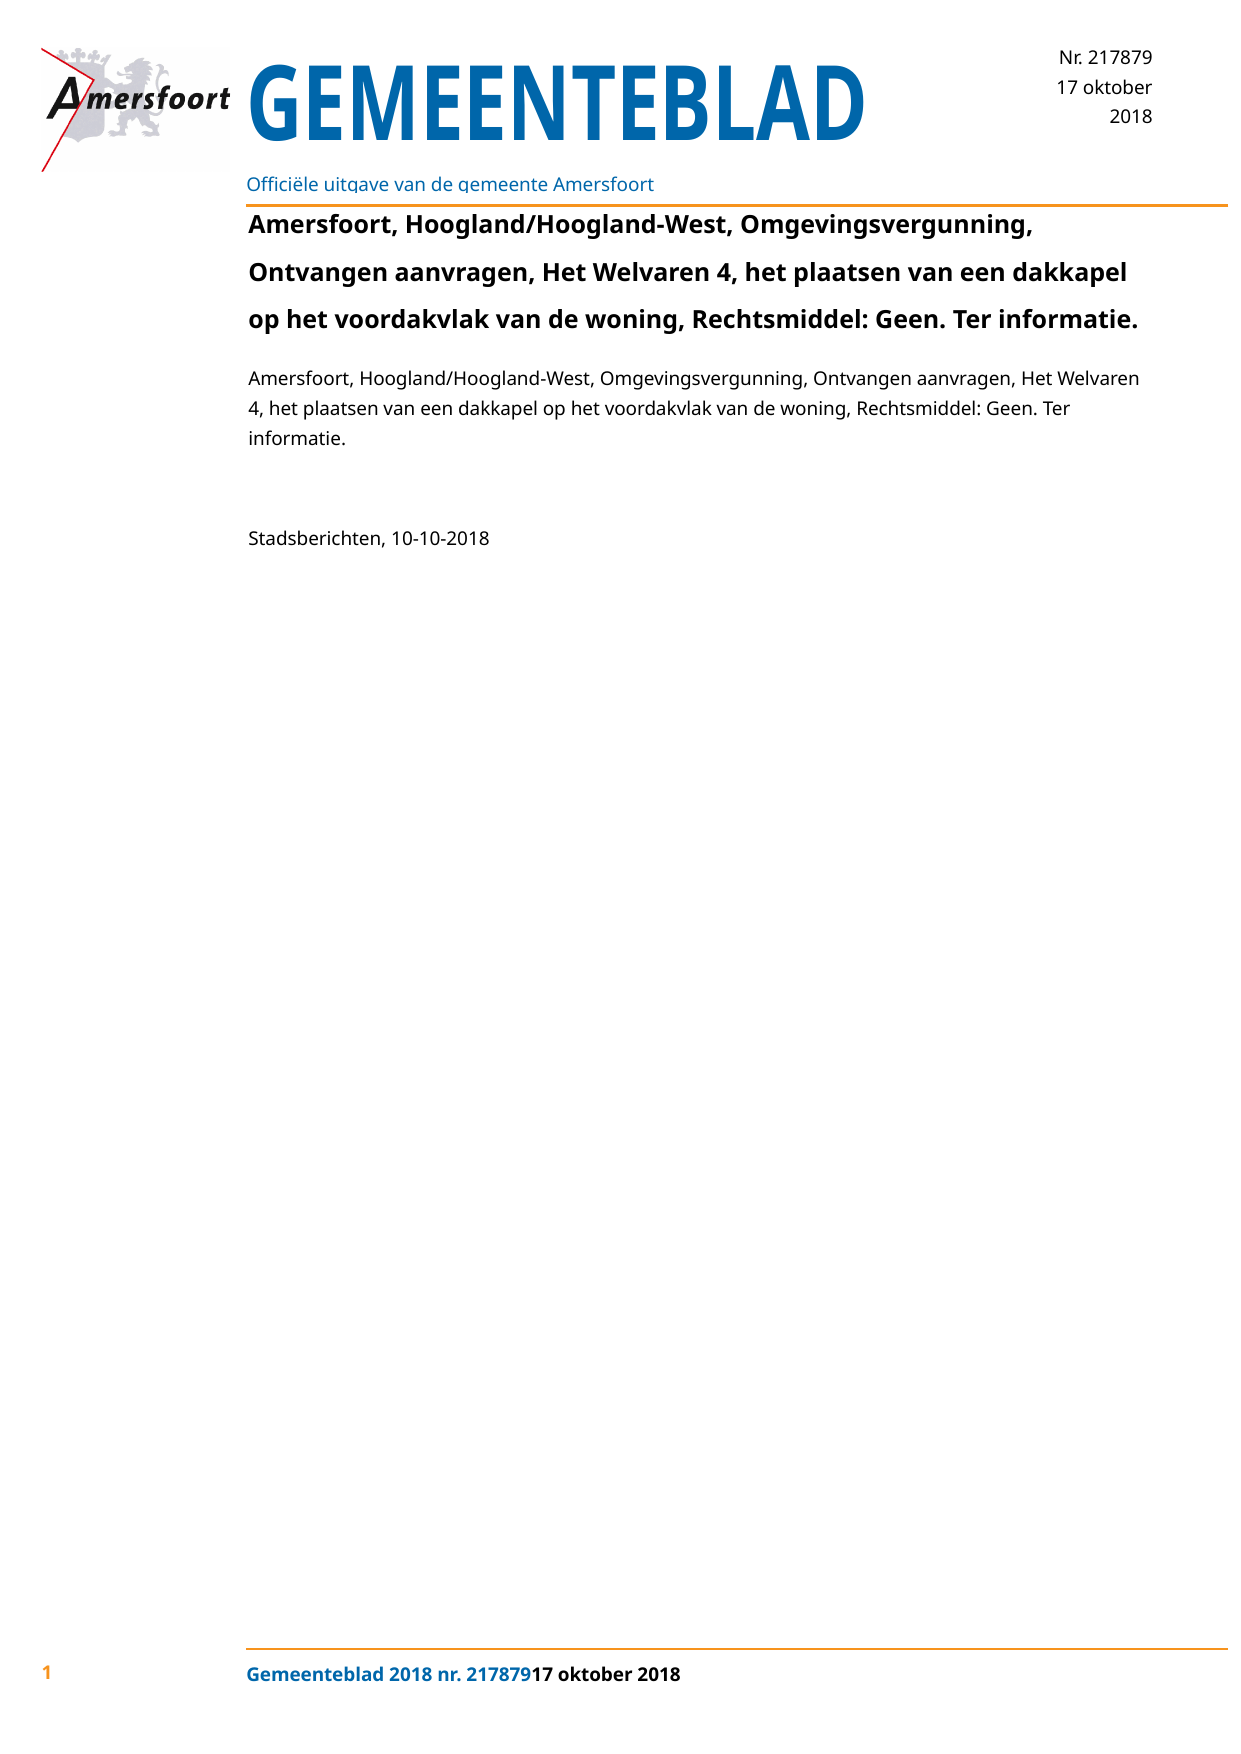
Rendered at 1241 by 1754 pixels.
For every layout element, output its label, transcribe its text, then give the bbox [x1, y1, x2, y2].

picture [41, 47, 231, 172]
text Amersfoort, Hoogland/Hoogland-West, Omgevingsvergunning, Ontvangen aanvragen, Het Welvaren 4, het plaatsen van een dakkapel op het voordakvlak van de woning, Rechtsmiddel: Geen. Ter informatie. [248, 366, 1152, 450]
text Stadsberichten, 10-10-2018 [248, 526, 1152, 551]
text Amersfoort, Hoogland/Hoogland-West, Omgevingsvergunning, Ontvangen aanvragen, Het Welvaren 4, het plaatsen van een dakkapel op het voordakvlak van de woning, Rechtsmiddel: Geen. Ter informatie. [248, 207, 1152, 336]
